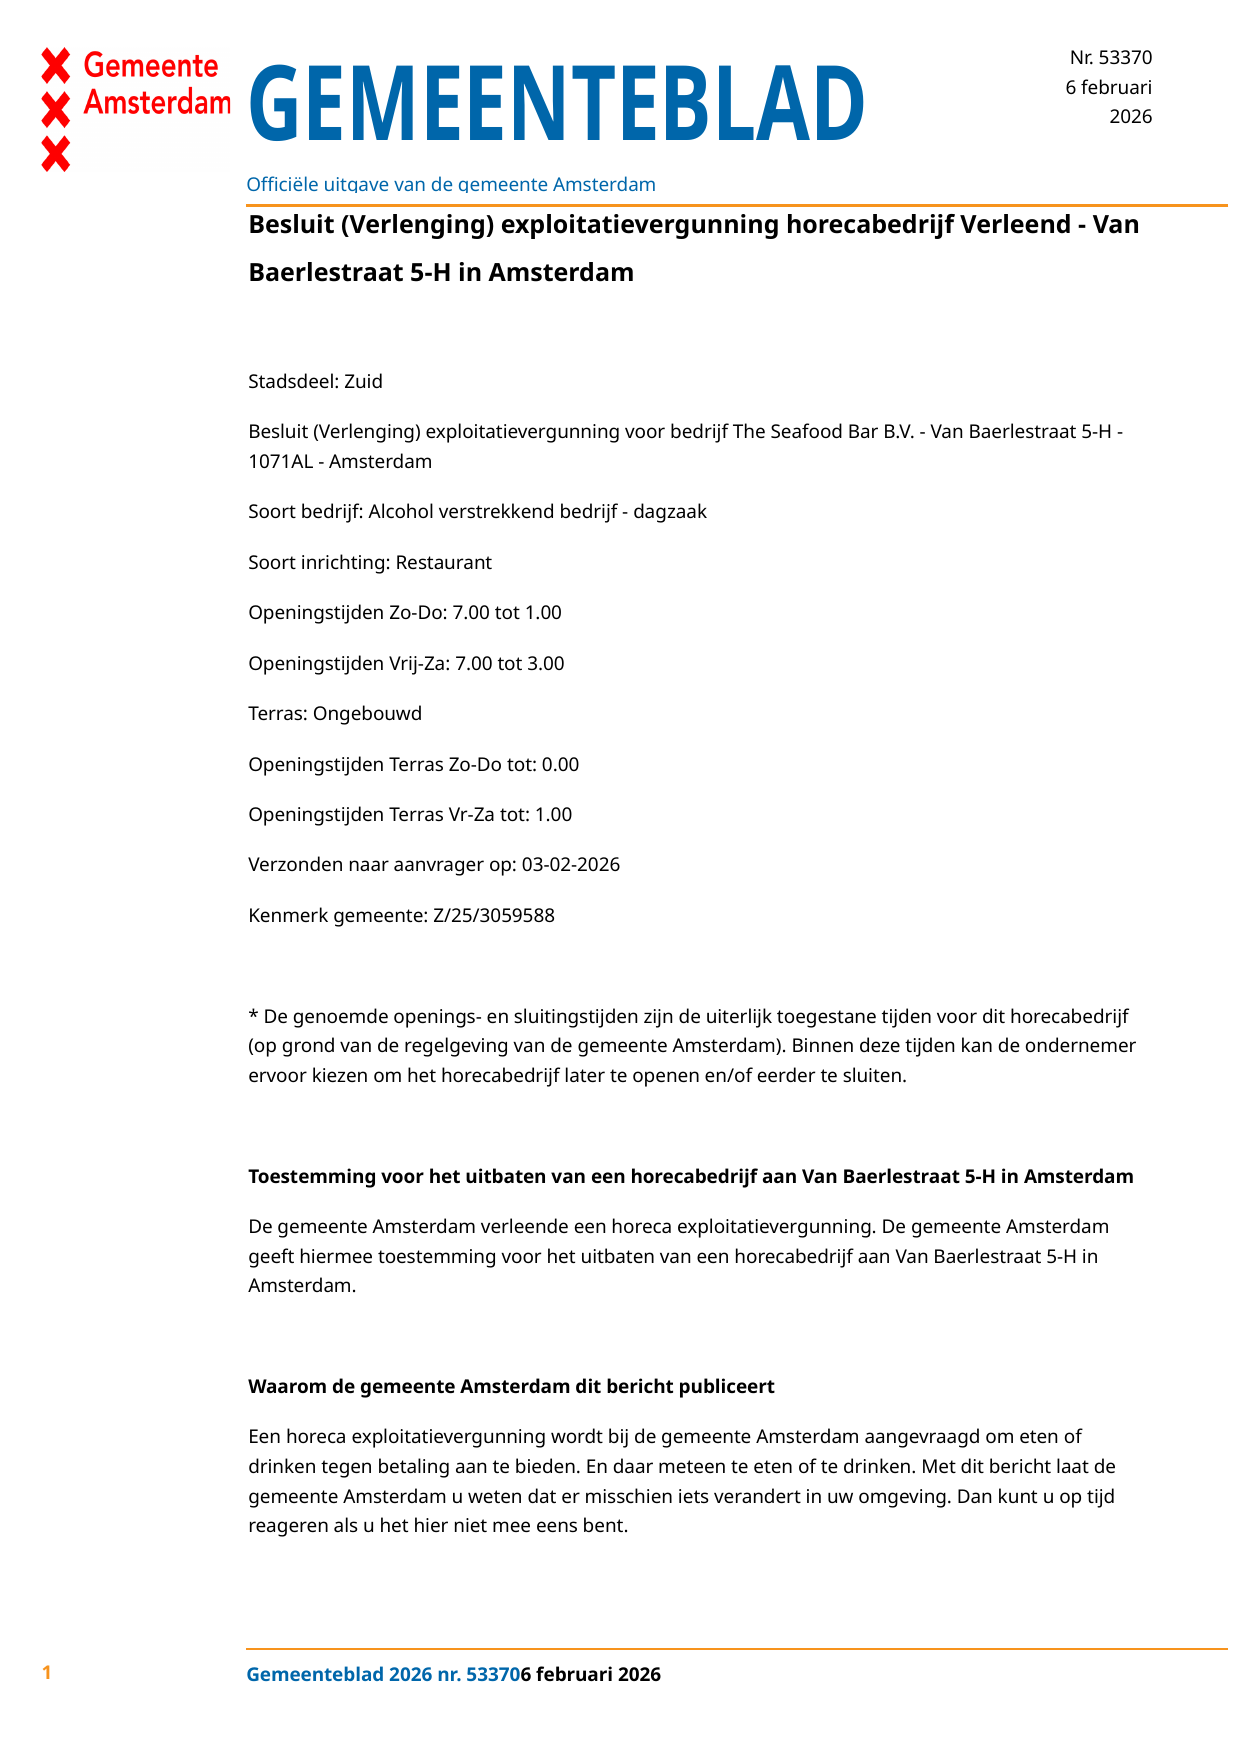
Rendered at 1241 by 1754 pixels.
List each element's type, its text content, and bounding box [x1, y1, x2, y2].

text * De genoemde openings- en sluitingstijden zijn de uiterlijk toegestane tijden voor dit horecabedrijf (op grond van de regelgeving van de gemeente Amsterdam). Binnen deze tijden kan de ondernemer ervoor kiezen om het horecabedrijf later te openen en/of eerder te sluiten. [248, 1003, 1152, 1088]
text Openingstijden Terras Vr-Za tot: 1.00 [248, 801, 1152, 827]
text Openingstijden Zo-Do: 7.00 tot 1.00 [248, 599, 1152, 625]
text Openingstijden Terras Zo-Do tot: 0.00 [248, 751, 1152, 777]
text Stadsdeel: Zuid [248, 368, 1152, 394]
text Besluit (Verlenging) exploitatievergunning voor bedrijf The Seafood Bar B.V. - Van Baerlestraat 5-H - 1071AL - Amsterdam [248, 419, 1152, 474]
text Openingstijden Vrij-Za: 7.00 tot 3.00 [248, 650, 1152, 676]
text Toestemming voor het uitbaten van een horecabedrijf aan Van Baerlestraat 5-H in Amsterdam [248, 1163, 1152, 1189]
text Soort bedrijf: Alcohol verstrekkend bedrijf - dagzaak [248, 499, 1152, 524]
text Verzonden naar aanvrager op: 03-02-2026 [248, 852, 1152, 877]
text Besluit (Verlenging) exploitatievergunning horecabedrijf Verleend - Van Baerlestraat 5-H in Amsterdam [248, 207, 1152, 288]
text De gemeente Amsterdam verleende een horeca exploitatievergunning. De gemeente Amsterdam geeft hiermee toestemming voor het uitbaten van een horecabedrijf aan Van Baerlestraat 5-H in Amsterdam. [248, 1213, 1152, 1298]
text Waarom de gemeente Amsterdam dit bericht publiceert [248, 1373, 1152, 1399]
text Soort inrichting: Restaurant [248, 549, 1152, 575]
picture [41, 47, 231, 172]
text Terras: Ongebouwd [248, 700, 1152, 726]
text Een horeca exploitatievergunning wordt bij de gemeente Amsterdam aangevraagd om eten of drinken tegen betaling aan te bieden. En daar meteen te eten of te drinken. Met dit bericht laat de gemeente Amsterdam u weten dat er misschien iets verandert in uw omgeving. Dan kunt u op tijd reageren als u het hier niet mee eens bent. [248, 1424, 1152, 1538]
text Kenmerk gemeente: Z/25/3059588 [248, 902, 1152, 928]
